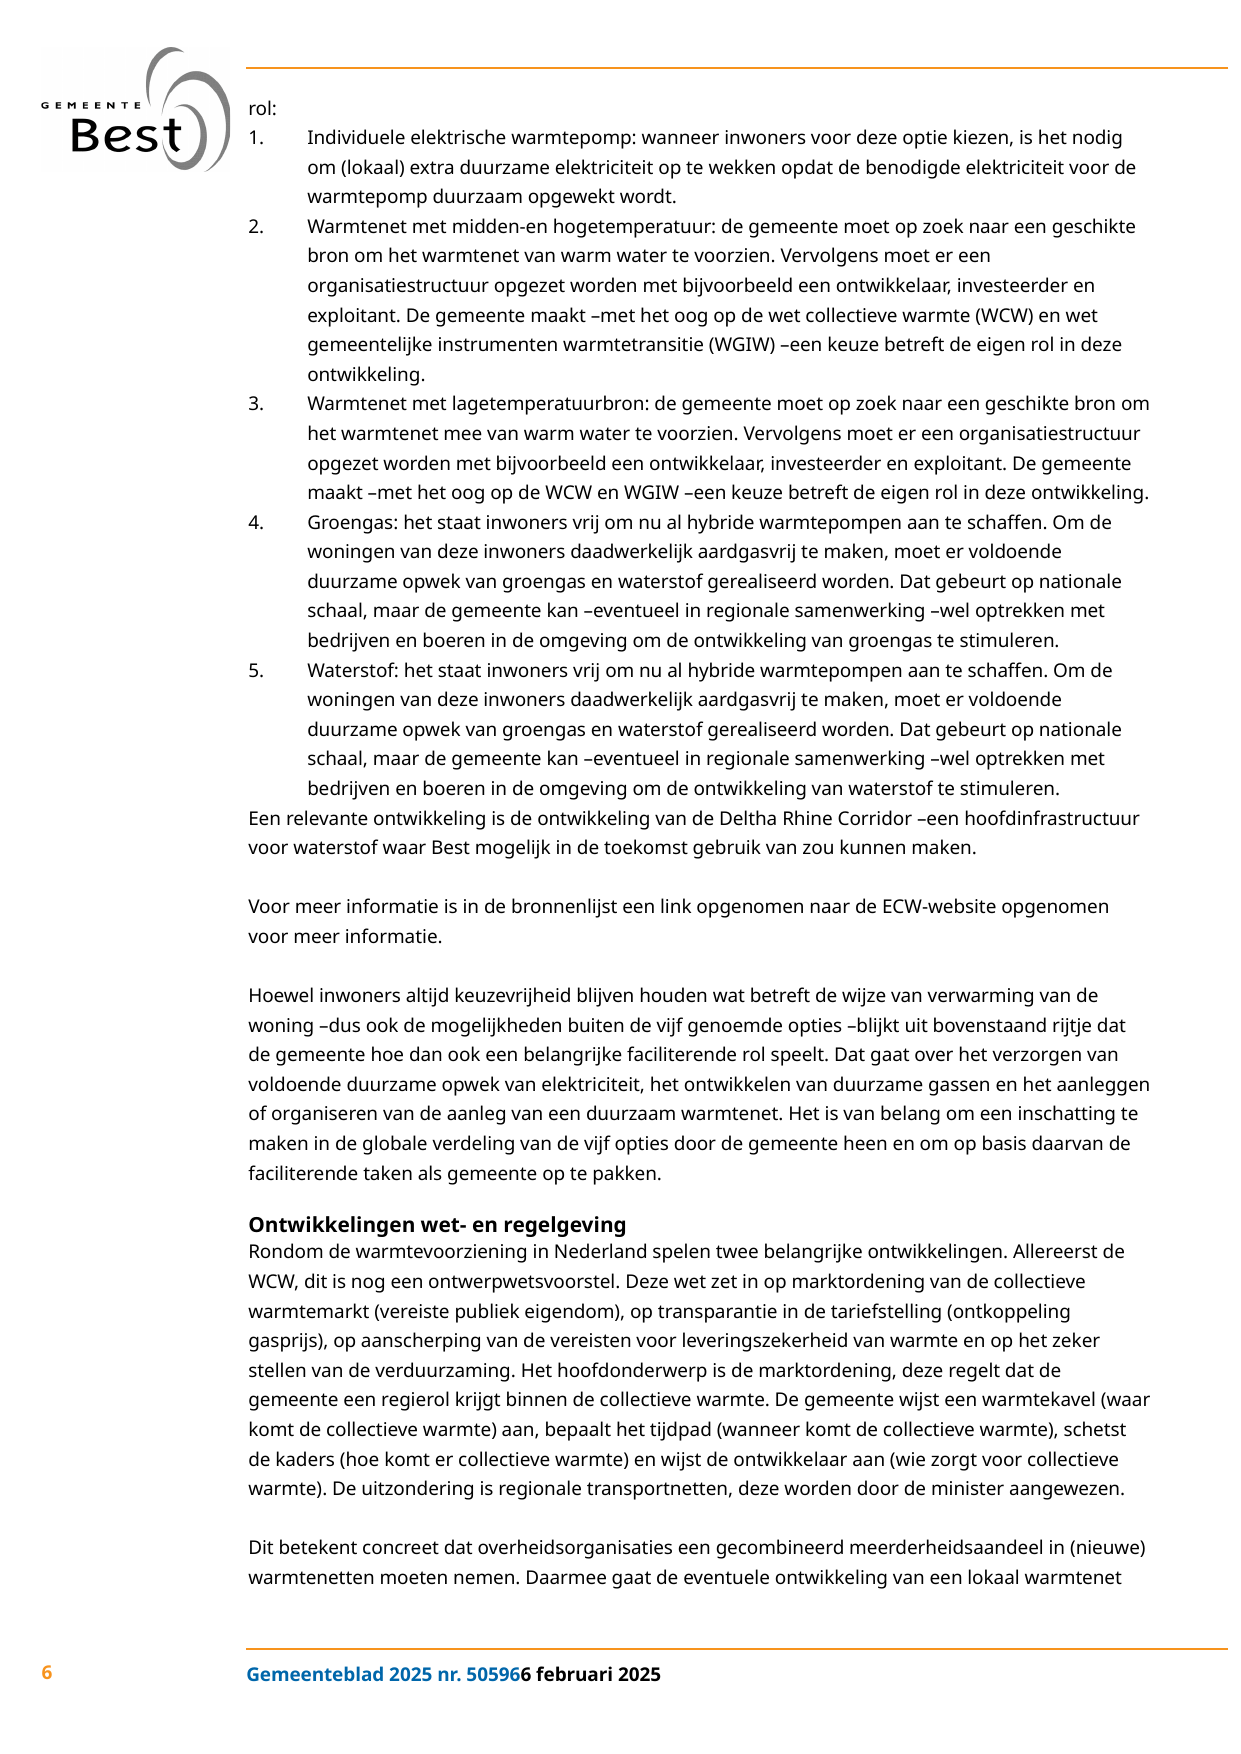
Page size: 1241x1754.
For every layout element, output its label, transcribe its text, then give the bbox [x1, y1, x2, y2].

list Warmtenet met lagetemperatuurbron: de gemeente moet op zoek naar een geschikte bron om het warmtenet mee van warm water te voorzien. Vervolgens moet er een organisatiestructuur opgezet worden met bijvoorbeeld een ontwikkelaar, investeerder en exploitant. De gemeente maakt –met het oog op de WCW en WGIW –een keuze betreft de eigen rol in deze ontwikkeling. [248, 391, 1152, 505]
text rol: [248, 95, 1152, 121]
list Warmtenet met midden-en hogetemperatuur: de gemeente moet op zoek naar een geschikte bron om het warmtenet van warm water te voorzien. Vervolgens moet er een organisatiestructuur opgezet worden met bijvoorbeeld een ontwikkelaar, investeerder en exploitant. De gemeente maakt –met het oog op de wet collectieve warmte (WCW) en wet gemeentelijke instrumenten warmtetransitie (WGIW) –een keuze betreft de eigen rol in deze ontwikkeling. [248, 213, 1152, 387]
list Individuele elektrische warmtepomp: wanneer inwoners voor deze optie kiezen, is het nodig om (lokaal) extra duurzame elektriciteit op te wekken opdat de benodigde elektriciteit voor de warmtepomp duurzaam opgewekt wordt. [248, 124, 1152, 209]
text Dit betekent concreet dat overheidsorganisaties een gecombineerd meerderheidsaandeel in (nieuwe) warmtenetten moeten nemen. Daarmee gaat de eventuele ontwikkeling van een lokaal warmtenet [248, 1534, 1152, 1590]
text Rondom de warmtevoorziening in Nederland spelen twee belangrijke ontwikkelingen. Allereerst de WCW, dit is nog een ontwerpwetsvoorstel. Deze wet zet in op marktordening van de collectieve warmtemarkt (vereiste publiek eigendom), op transparantie in de tariefstelling (ontkoppeling gasprijs), op aanscherping van de vereisten voor leveringszekerheid van warmte en op het zeker stellen van de verduurzaming. Het hoofdonderwerp is de marktordening, deze regelt dat de gemeente een regierol krijgt binnen de collectieve warmte. De gemeente wijst een warmtekavel (waar komt de collectieve warmte) aan, bepaalt het tijdpad (wanneer komt de collectieve warmte), schetst de kaders (hoe komt er collectieve warmte) en wijst de ontwikkelaar aan (wie zorgt voor collectieve warmte). De uitzondering is regionale transportnetten, deze worden door de minister aangewezen. [248, 1239, 1152, 1501]
text Voor meer informatie is in de bronnenlijst een link opgenomen naar de ECW-website opgenomen voor meer informatie. [248, 893, 1152, 949]
text Hoewel inwoners altijd keuzevrijheid blijven houden wat betreft de wijze van verwarming van de woning –dus ook de mogelijkheden buiten de vijf genoemde opties –blijkt uit bovenstaand rijtje dat de gemeente hoe dan ook een belangrijke faciliterende rol speelt. Dat gaat over het verzorgen van voldoende duurzame opwek van elektriciteit, het ontwikkelen van duurzame gassen en het aanleggen of organiseren van de aanleg van een duurzaam warmtenet. Het is van belang om een inschatting te maken in de globale verdeling van de vijf opties door de gemeente heen en om op basis daarvan de faciliterende taken als gemeente op te pakken. [248, 982, 1152, 1186]
text Ontwikkelingen wet- en regelgeving [248, 1210, 1152, 1239]
list Waterstof: het staat inwoners vrij om nu al hybride warmtepompen aan te schaffen. Om de woningen van deze inwoners daadwerkelijk aardgasvrij te maken, moet er voldoende duurzame opwek van groengas en waterstof gerealiseerd worden. Dat gebeurt op nationale schaal, maar de gemeente kan –eventueel in regionale samenwerking –wel optrekken met bedrijven en boeren in de omgeving om de ontwikkeling van waterstof te stimuleren. [248, 657, 1152, 801]
list Groengas: het staat inwoners vrij om nu al hybride warmtepompen aan te schaffen. Om de woningen van deze inwoners daadwerkelijk aardgasvrij te maken, moet er voldoende duurzame opwek van groengas en waterstof gerealiseerd worden. Dat gebeurt op nationale schaal, maar de gemeente kan –eventueel in regionale samenwerking –wel optrekken met bedrijven en boeren in de omgeving om de ontwikkeling van groengas te stimuleren. [248, 509, 1152, 653]
text Een relevante ontwikkeling is de ontwikkeling van de Deltha Rhine Corridor –een hoofdinfrastructuur voor waterstof waar Best mogelijk in de toekomst gebruik van zou kunnen maken. [248, 805, 1152, 860]
picture [41, 47, 231, 172]
